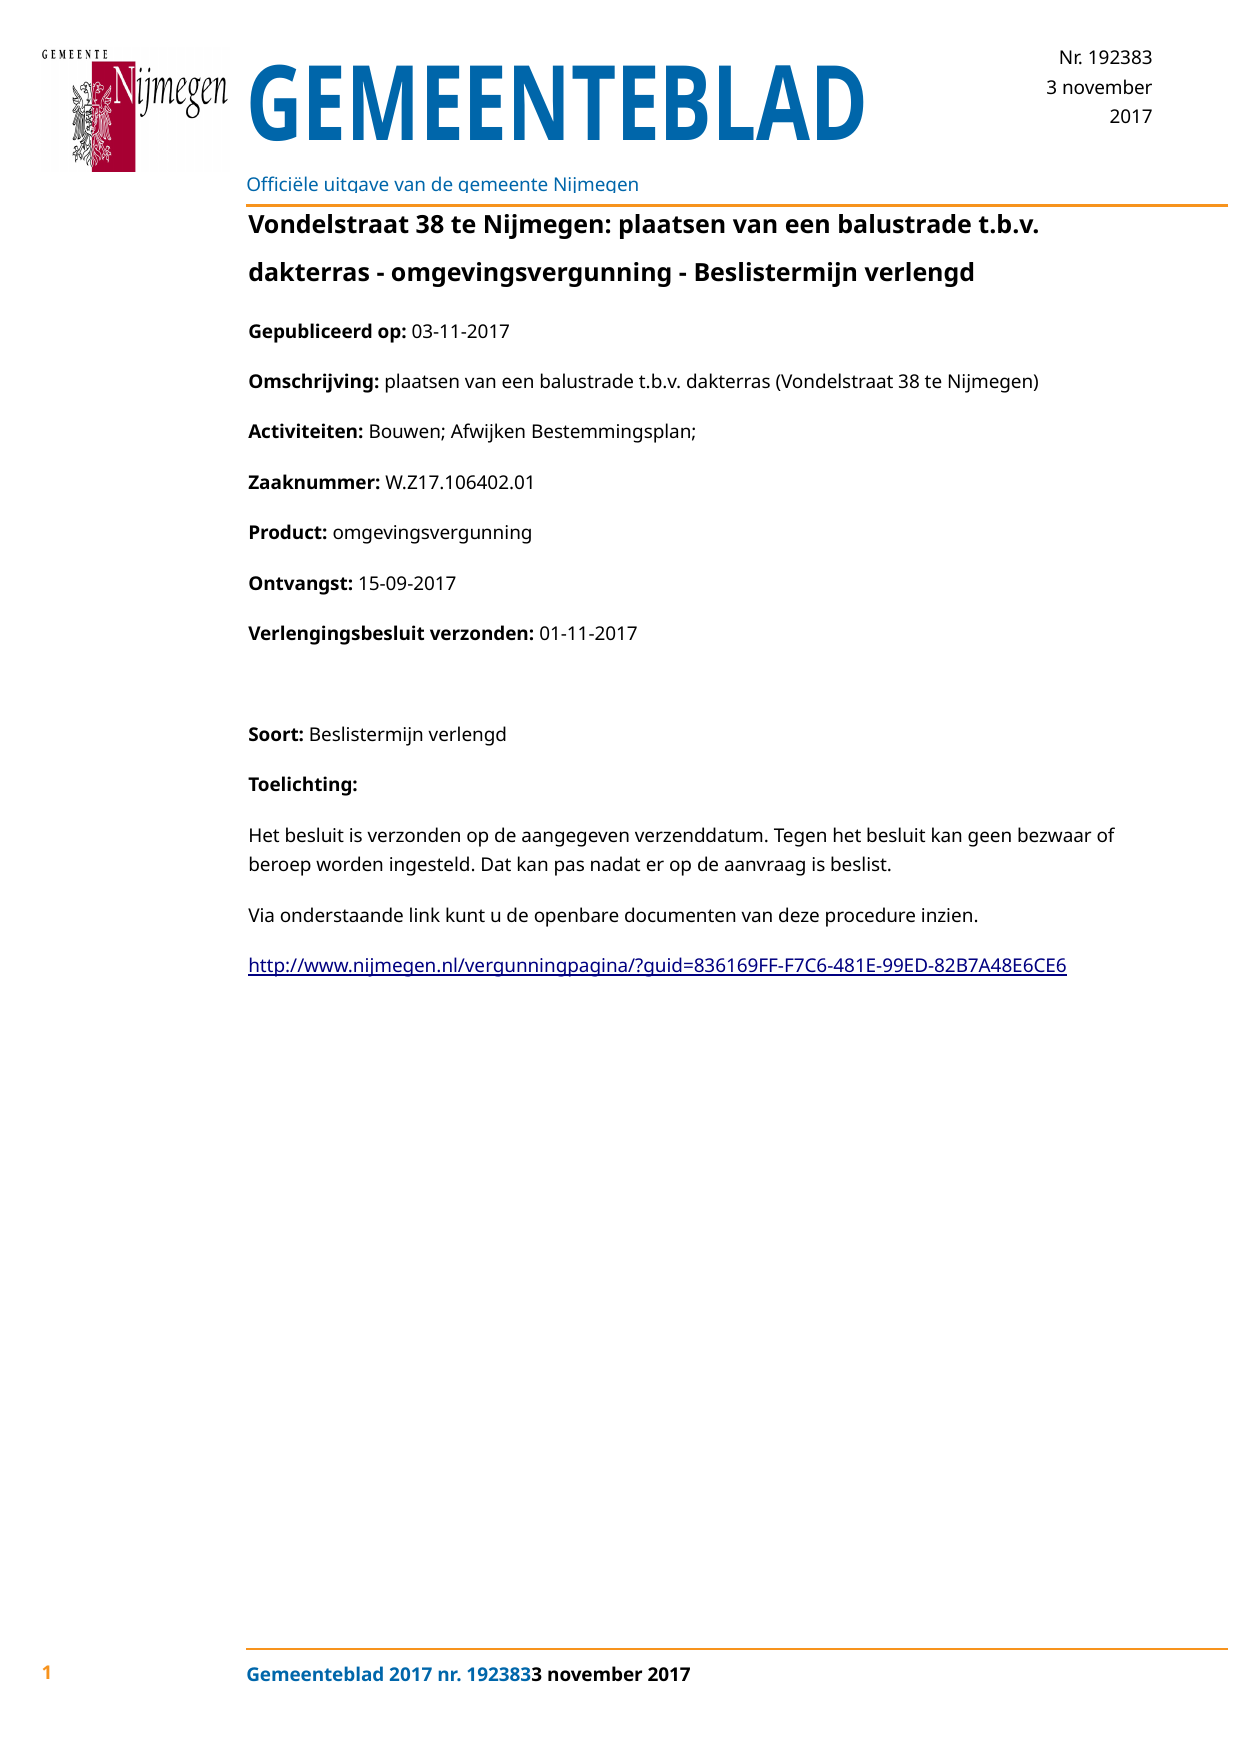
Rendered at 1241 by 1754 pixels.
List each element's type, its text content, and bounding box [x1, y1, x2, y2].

text Ontvangst: 15-09-2017 [248, 570, 1152, 596]
text Omschrijving: plaatsen van een balustrade t.b.v. dakterras (Vondelstraat 38 te Nijmegen) [248, 368, 1152, 394]
picture [41, 47, 231, 172]
text Activiteiten: Bouwen; Afwijken Bestemmingsplan; [248, 419, 1152, 444]
text Soort: Beslistermijn verlengd [248, 721, 1152, 747]
text Via onderstaande link kunt u de openbare documenten van deze procedure inzien. [248, 902, 1152, 928]
text Vondelstraat 38 te Nijmegen: plaatsen van een balustrade t.b.v. dakterras - omgevingsvergunning - Beslistermijn verlengd [248, 207, 1152, 288]
text Toelichting: [248, 772, 1152, 797]
text http://www.nijmegen.nl/vergunningpagina/?guid=836169FF-F7C6-481E-99ED-82B7A48E6CE6 [248, 952, 1152, 978]
text Zaaknummer: W.Z17.106402.01 [248, 469, 1152, 495]
text Product: omgevingsvergunning [248, 519, 1152, 545]
text Gepubliceerd op: 03-11-2017 [248, 318, 1152, 344]
text Verlengingsbesluit verzonden: 01-11-2017 [248, 620, 1152, 646]
text Het besluit is verzonden op de aangegeven verzenddatum. Tegen het besluit kan geen bezwaar of beroep worden ingesteld. Dat kan pas nadat er op de aanvraag is beslist. [248, 822, 1152, 877]
